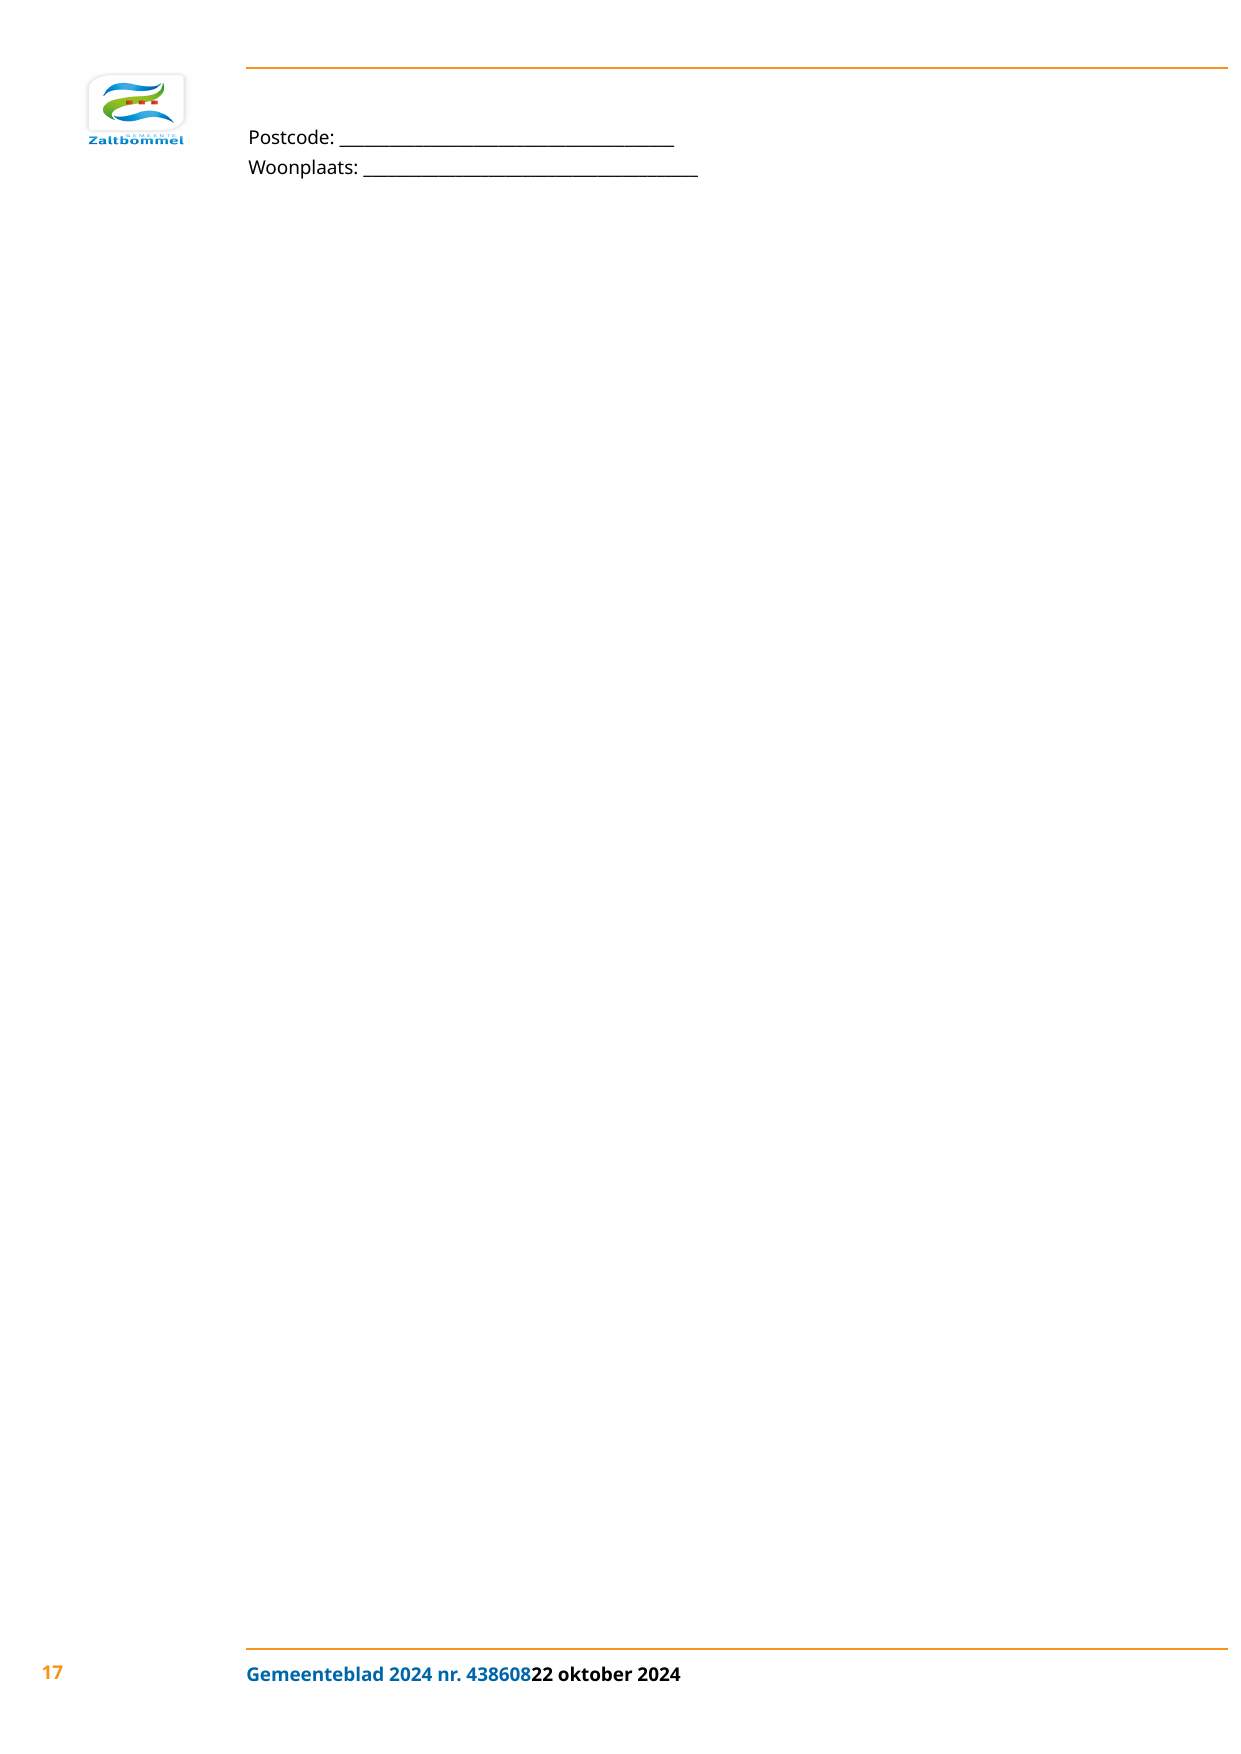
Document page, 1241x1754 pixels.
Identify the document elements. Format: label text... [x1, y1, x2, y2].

text Woonplaats: ________________________________________ [248, 154, 1152, 180]
text Postcode: ________________________________________ [248, 124, 1152, 150]
picture [41, 47, 231, 172]
